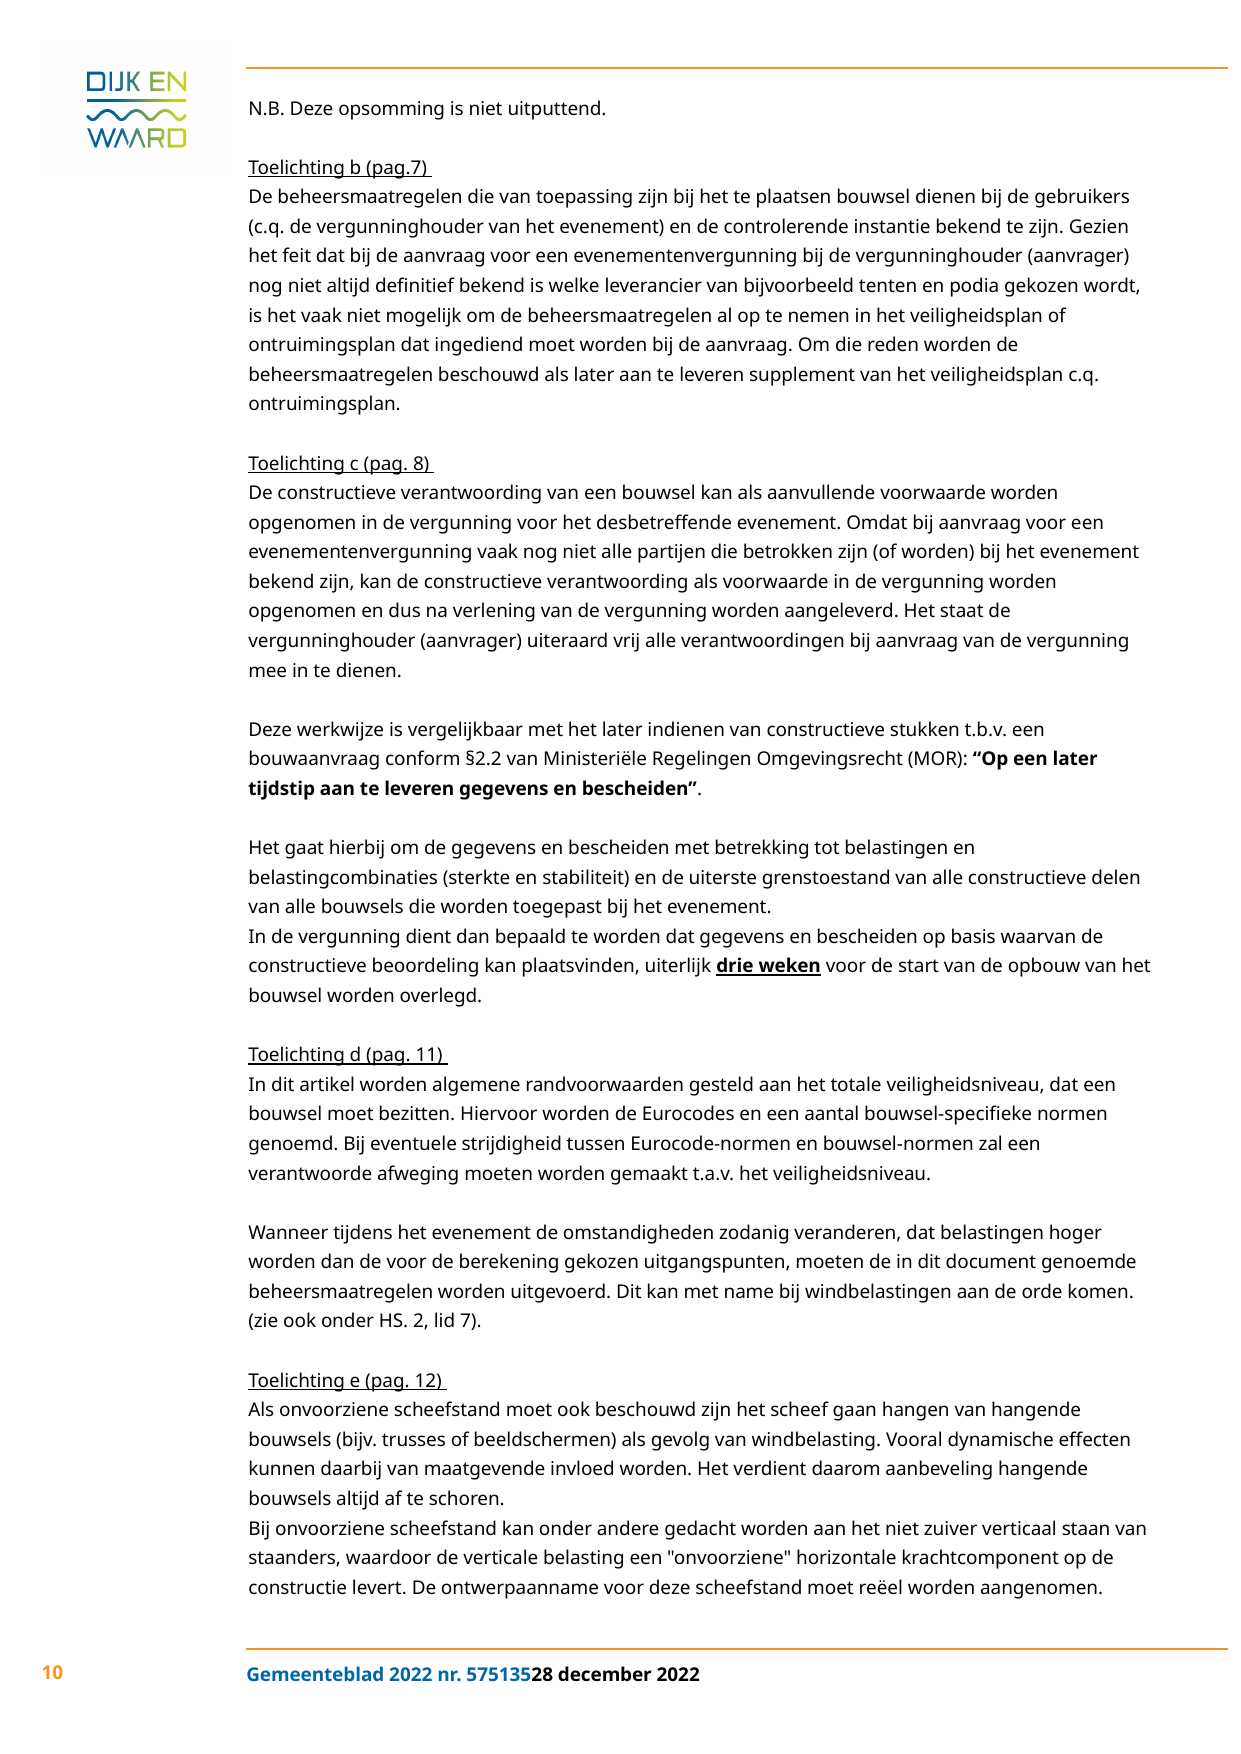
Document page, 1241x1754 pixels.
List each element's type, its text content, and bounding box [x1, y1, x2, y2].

text Toelichting c (pag. 8) [248, 450, 1152, 476]
text Als onvoorziene scheefstand moet ook beschouwd zijn het scheef gaan hangen van hangende bouwsels (bijv. trusses of beeldschermen) als gevolg van windbelasting. Vooral dynamische effecten kunnen daarbij van maatgevende invloed worden. Het verdient daarom aanbeveling hangende bouwsels altijd af te schoren. [248, 1396, 1152, 1511]
text Toelichting e (pag. 12) [248, 1367, 1152, 1393]
text Bij onvoorziene scheefstand kan onder andere gedacht worden aan het niet zuiver verticaal staan van staanders, waardoor de verticale belasting een "onvoorziene" horizontale krachtcomponent op de constructie levert. De ontwerpaanname voor deze scheefstand moet reëel worden aangenomen. [248, 1515, 1152, 1600]
text Toelichting d (pag. 11) [248, 1041, 1152, 1067]
text Wanneer tijdens het evenement de omstandigheden zodanig veranderen, dat belastingen hoger worden dan de voor de berekening gekozen uitgangspunten, moeten de in dit document genoemde beheersmaatregelen worden uitgevoerd. Dit kan met name bij windbelastingen aan de orde komen. (zie ook onder HS. 2, lid 7). [248, 1219, 1152, 1333]
text De constructieve verantwoording van een bouwsel kan als aanvullende voorwaarde worden opgenomen in de vergunning voor het desbetreffende evenement. Omdat bij aanvraag voor een evenementenvergunning vaak nog niet alle partijen die betrokken zijn (of worden) bij het evenement bekend zijn, kan de constructieve verantwoording als voorwaarde in de vergunning worden opgenomen en dus na verlening van de vergunning worden aangeleverd. Het staat de vergunninghouder (aanvrager) uiteraard vrij alle verantwoordingen bij aanvraag van de vergunning mee in te dienen. [248, 479, 1152, 683]
text In dit artikel worden algemene randvoorwaarden gesteld aan het totale veiligheidsniveau, dat een bouwsel moet bezitten. Hiervoor worden de Eurocodes en een aantal bouwsel-specifieke normen genoemd. Bij eventuele strijdigheid tussen Eurocode-normen en bouwsel-normen zal een verantwoorde afweging moeten worden gemaakt t.a.v. het veiligheidsniveau. [248, 1071, 1152, 1186]
text Het gaat hierbij om de gegevens en bescheiden met betrekking tot belastingen en belastingcombinaties (sterkte en stabiliteit) en de uiterste grenstoestand van alle constructieve delen van alle bouwsels die worden toegepast bij het evenement. [248, 834, 1152, 919]
text N.B. Deze opsomming is niet uitputtend. [248, 95, 1152, 121]
text Deze werkwijze is vergelijkbaar met het later indienen van constructieve stukken t.b.v. een bouwaanvraag conform §2.2 van Ministeriële Regelingen Omgevingsrecht (MOR): “Op een later tijdstip aan te leveren gegevens en bescheiden”. [248, 716, 1152, 801]
text De beheersmaatregelen die van toepassing zijn bij het te plaatsen bouwsel dienen bij de gebruikers (c.q. de vergunninghouder van het evenement) en de controlerende instantie bekend te zijn. Gezien het feit dat bij de aanvraag voor een evenementenvergunning bij de vergunninghouder (aanvrager) nog niet altijd definitief bekend is welke leverancier van bijvoorbeeld tenten en podia gekozen wordt, is het vaak niet mogelijk om de beheersmaatregelen al op te nemen in het veiligheidsplan of ontruimingsplan dat ingediend moet worden bij de aanvraag. Om die reden worden de beheersmaatregelen beschouwd als later aan te leveren supplement van het veiligheidsplan c.q. ontruimingsplan. [248, 183, 1152, 416]
text Toelichting b (pag.7) [248, 154, 1152, 180]
picture [41, 47, 231, 172]
text In de vergunning dient dan bepaald te worden dat gegevens en bescheiden op basis waarvan de constructieve beoordeling kan plaatsvinden, uiterlijk drie weken voor de start van de opbouw van het bouwsel worden overlegd. [248, 923, 1152, 1008]
